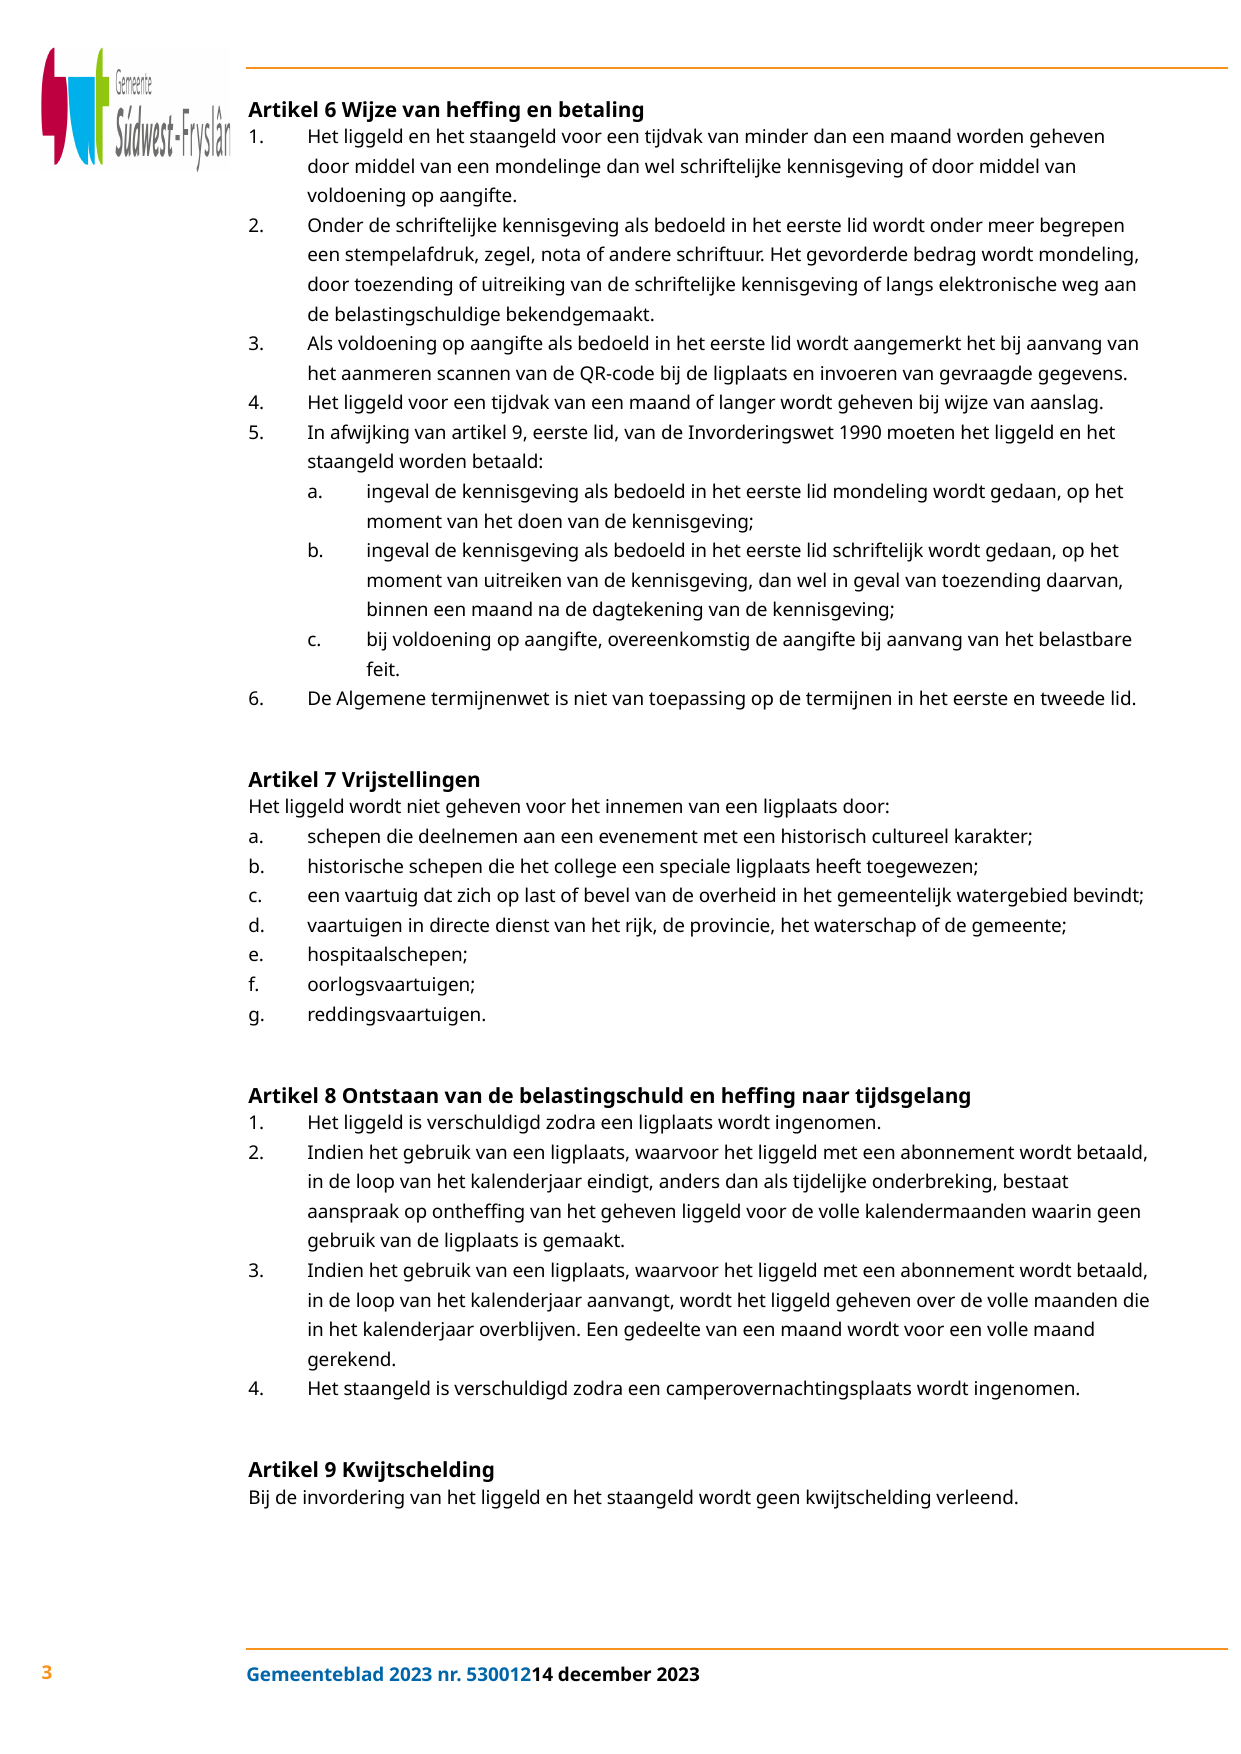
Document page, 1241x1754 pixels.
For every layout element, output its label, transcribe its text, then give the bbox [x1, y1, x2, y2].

list historische schepen die het college een speciale ligplaats heeft toegewezen; [248, 853, 1152, 879]
list schepen die deelnemen aan een evenement met een historisch cultureel karakter; [248, 823, 1152, 849]
text Artikel 8 Ontstaan van de belastingschuld en heffing naar tijdsgelang [248, 1081, 1152, 1109]
list vaartuigen in directe dienst van het rijk, de provincie, het waterschap of de gemeente; [248, 912, 1152, 938]
list reddingsvaartuigen. [248, 1001, 1152, 1027]
list Indien het gebruik van een ligplaats, waarvoor het liggeld met een abonnement wordt betaald, in de loop van het kalenderjaar eindigt, anders dan als tijdelijke onderbreking, bestaat aanspraak op ontheffing van het geheven liggeld voor de volle kalendermaanden waarin geen gebruik van de ligplaats is gemaakt. [248, 1139, 1152, 1253]
list Onder de schriftelijke kennisgeving als bedoeld in het eerste lid wordt onder meer begrepen een stempelafdruk, zegel, nota of andere schriftuur. Het gevorderde bedrag wordt mondeling, door toezending of uitreiking van de schriftelijke kennisgeving of langs elektronische weg aan de belastingschuldige bekendgemaakt. [248, 212, 1152, 326]
text Artikel 7 Vrijstellingen [248, 765, 1152, 794]
list ingeval de kennisgeving als bedoeld in het eerste lid schriftelijk wordt gedaan, op het moment van uitreiken van de kennisgeving, dan wel in geval van toezending daarvan, binnen een maand na de dagtekening van de kennisgeving; [307, 537, 1152, 622]
list bij voldoening op aangifte, overeenkomstig de aangifte bij aanvang van het belastbare feit. [307, 626, 1152, 681]
list De Algemene termijnenwet is niet van toepassing op de termijnen in het eerste en tweede lid. [248, 685, 1152, 711]
list Indien het gebruik van een ligplaats, waarvoor het liggeld met een abonnement wordt betaald, in de loop van het kalenderjaar aanvangt, wordt het liggeld geheven over de volle maanden die in het kalenderjaar overblijven. Een gedeelte van een maand wordt voor een volle maand gerekend. [248, 1257, 1152, 1372]
list Het liggeld en het staangeld voor een tijdvak van minder dan een maand worden geheven door middel van een mondelinge dan wel schriftelijke kennisgeving of door middel van voldoening op aangifte. [248, 123, 1152, 208]
text Het liggeld wordt niet geheven voor het innemen van een ligplaats door: [248, 794, 1152, 819]
list Het liggeld is verschuldigd zodra een ligplaats wordt ingenomen. [248, 1109, 1152, 1135]
text Bij de invordering van het liggeld en het staangeld wordt geen kwijtschelding verleend. [248, 1484, 1152, 1510]
list ingeval de kennisgeving als bedoeld in het eerste lid mondeling wordt gedaan, op het moment van het doen van de kennisgeving; [307, 478, 1152, 533]
list Het staangeld is verschuldigd zodra een camperovernachtingsplaats wordt ingenomen. [248, 1376, 1152, 1401]
picture [41, 47, 231, 172]
list oorlogsvaartuigen; [248, 971, 1152, 997]
list hospitaalschepen; [248, 942, 1152, 967]
list Het liggeld voor een tijdvak van een maand of langer wordt geheven bij wijze van aanslag. [248, 389, 1152, 415]
list een vaartuig dat zich op last of bevel van de overheid in het gemeentelijk watergebied bevindt; [248, 882, 1152, 908]
list Als voldoening op aangifte als bedoeld in het eerste lid wordt aangemerkt het bij aanvang van het aanmeren scannen van de QR-code bij de ligplaats en invoeren van gevraagde gegevens. [248, 330, 1152, 386]
list In afwijking van artikel 9, eerste lid, van de Invorderingswet 1990 moeten het liggeld en het staangeld worden betaald: [248, 419, 1152, 474]
text Artikel 9 Kwijtschelding [248, 1456, 1152, 1484]
text Artikel 6 Wijze van heffing en betaling [248, 95, 1152, 123]
